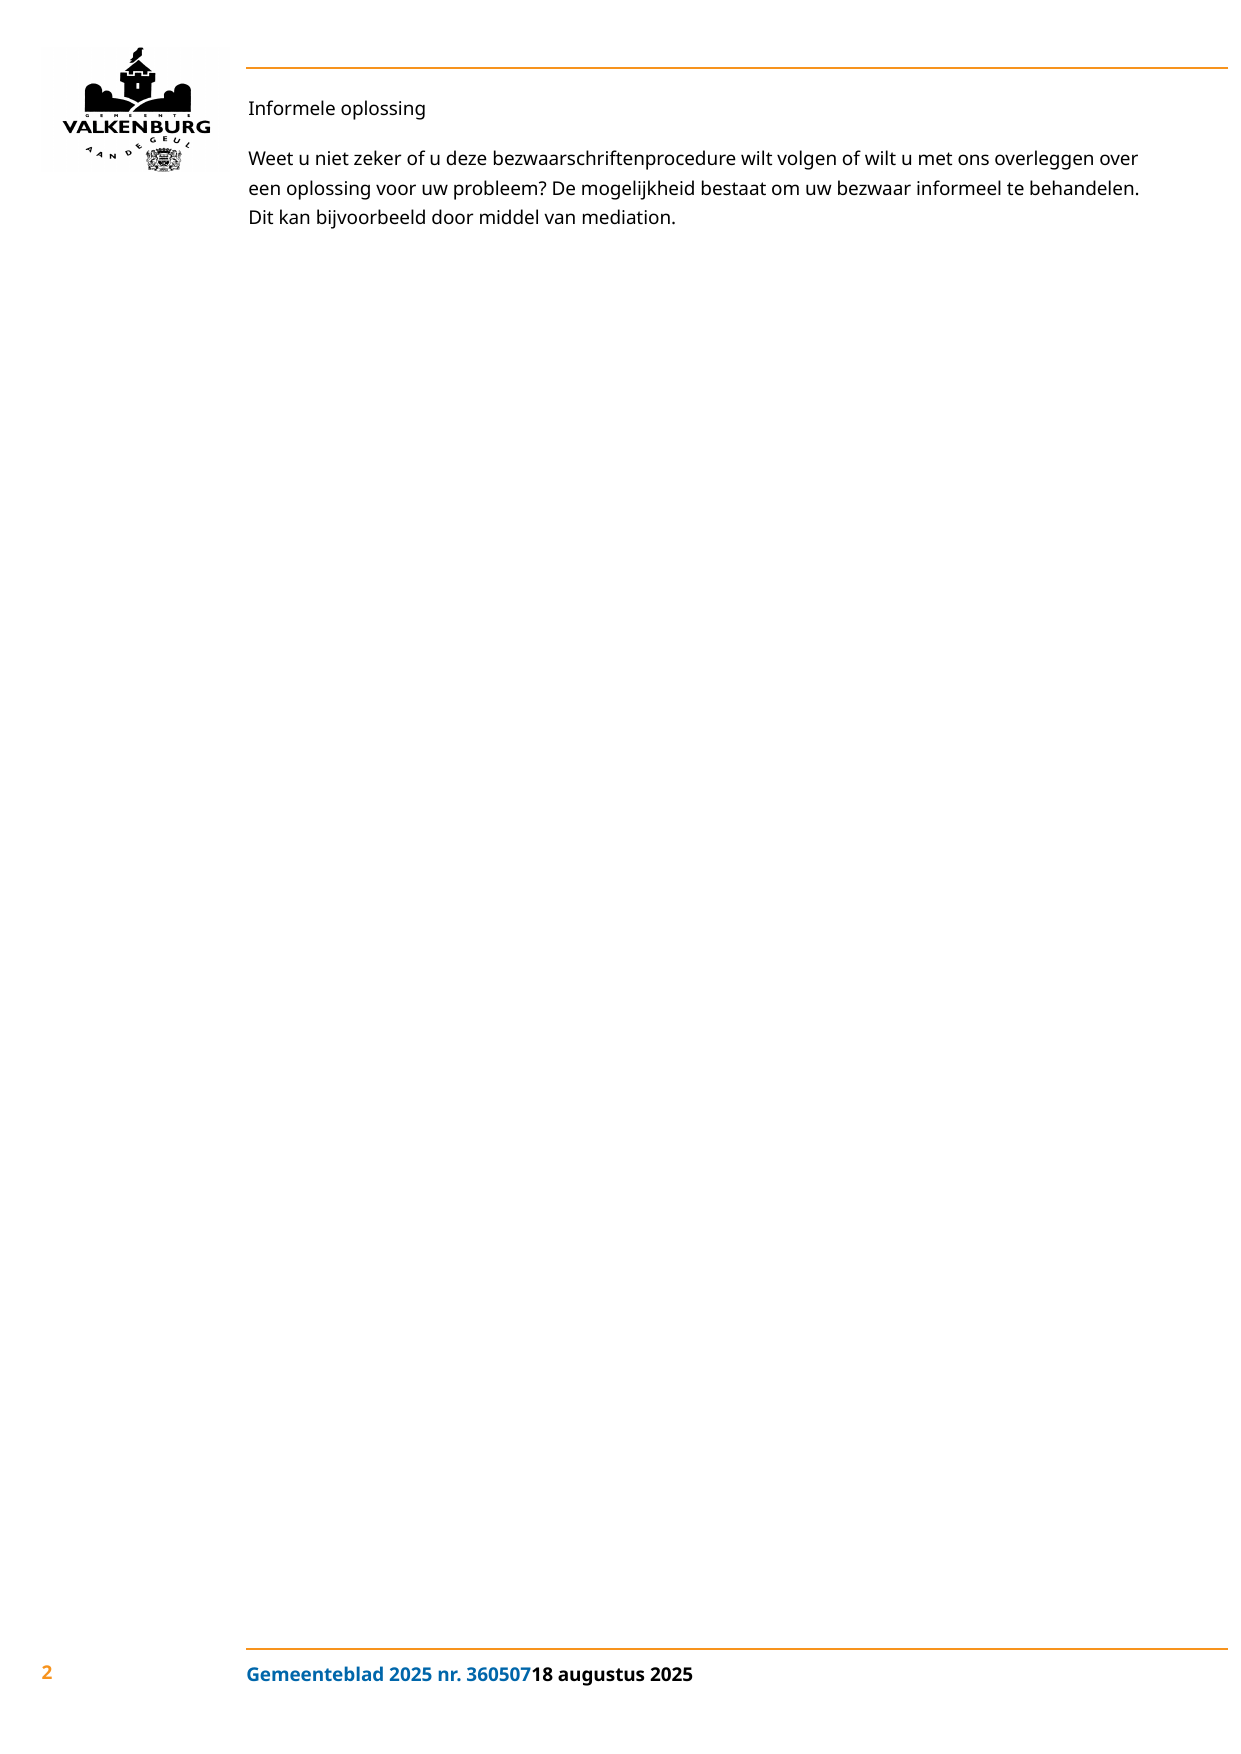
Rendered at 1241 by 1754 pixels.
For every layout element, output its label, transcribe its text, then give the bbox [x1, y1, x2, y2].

text Weet u niet zeker of u deze bezwaarschriftenprocedure wilt volgen of wilt u met ons overleggen over een oplossing voor uw probleem? De mogelijkheid bestaat om uw bezwaar informeel te behandelen. Dit kan bijvoorbeeld door middel van mediation. [248, 145, 1152, 230]
text Informele oplossing [248, 95, 1152, 121]
picture [41, 47, 231, 172]
